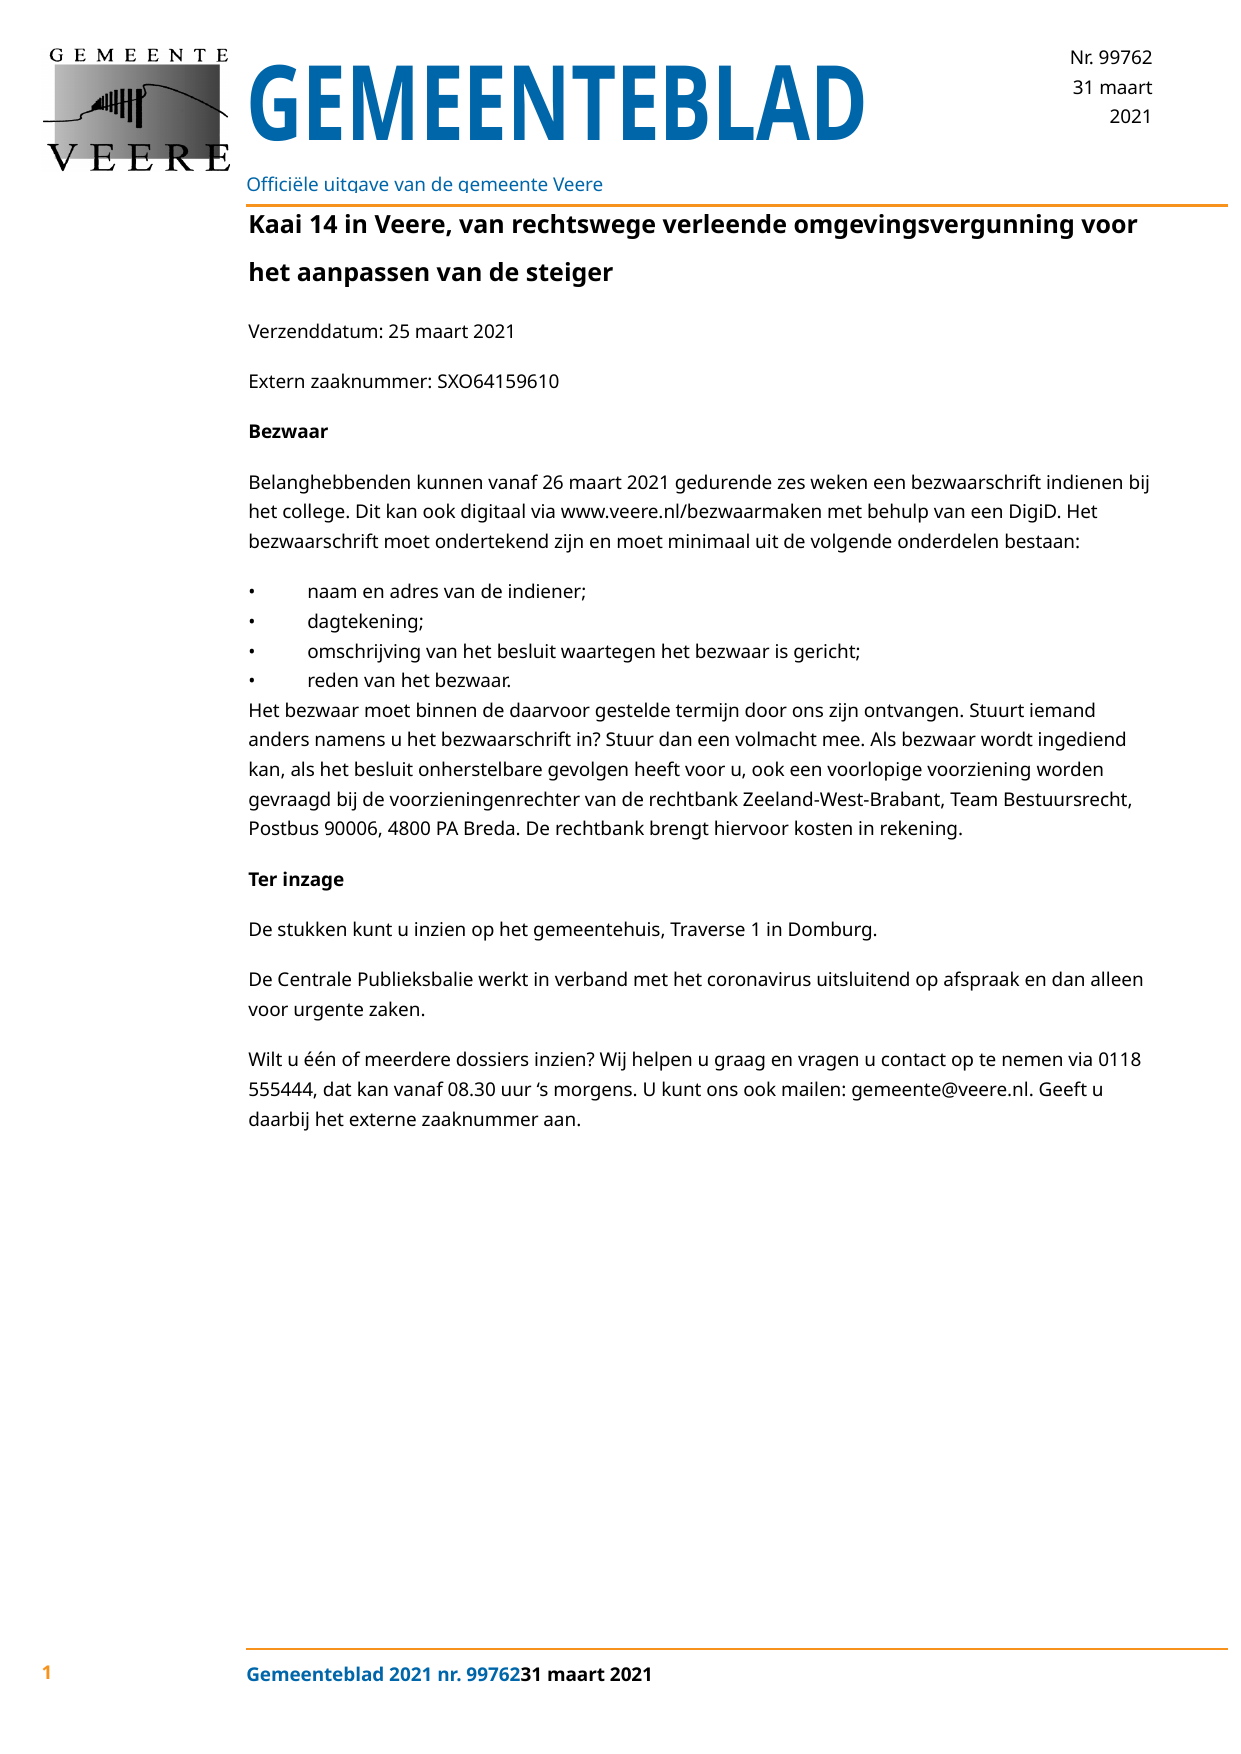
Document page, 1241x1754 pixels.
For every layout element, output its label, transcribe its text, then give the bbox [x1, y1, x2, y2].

text Bezwaar [248, 419, 1152, 444]
picture [41, 47, 231, 172]
text Het bezwaar moet binnen de daarvoor gestelde termijn door ons zijn ontvangen. Stuurt iemand anders namens u het bezwaarschrift in? Stuur dan een volmacht mee. Als bezwaar wordt ingediend kan, als het besluit onherstelbare gevolgen heeft voor u, ook een voorlopige voorziening worden gevraagd bij de voorzieningenrechter van de rechtbank Zeeland-West-Brabant, Team Bestuursrecht, Postbus 90006, 4800 PA Breda. De rechtbank brengt hiervoor kosten in rekening. [248, 697, 1152, 841]
text Wilt u één of meerdere dossiers inzien? Wij helpen u graag en vragen u contact op te nemen via 0118 555444, dat kan vanaf 08.30 uur ‘s morgens. U kunt ons ook mailen: gemeente@veere.nl. Geeft u daarbij het externe zaaknummer aan. [248, 1047, 1152, 1132]
text De Centrale Publieksbalie werkt in verband met het coronavirus uitsluitend op afspraak en dan alleen voor urgente zaken. [248, 967, 1152, 1022]
text Kaai 14 in Veere, van rechtswege verleende omgevingsvergunning voor het aanpassen van de steiger [248, 207, 1152, 288]
text De stukken kunt u inzien op het gemeentehuis, Traverse 1 in Domburg. [248, 916, 1152, 942]
list naam en adres van de indiener; [248, 579, 1152, 604]
text Ter inzage [248, 866, 1152, 892]
list dagtekening; [248, 608, 1152, 634]
text Belanghebbenden kunnen vanaf 26 maart 2021 gedurende zes weken een bezwaarschrift indienen bij het college. Dit kan ook digitaal via www.veere.nl/bezwaarmaken met behulp van een DigiD. Het bezwaarschrift moet ondertekend zijn en moet minimaal uit de volgende onderdelen bestaan: [248, 469, 1152, 554]
text Extern zaaknummer: SXO64159610 [248, 368, 1152, 394]
list reden van het bezwaar. [248, 667, 1152, 693]
text Verzenddatum: 25 maart 2021 [248, 318, 1152, 344]
list omschrijving van het besluit waartegen het bezwaar is gericht; [248, 638, 1152, 664]
